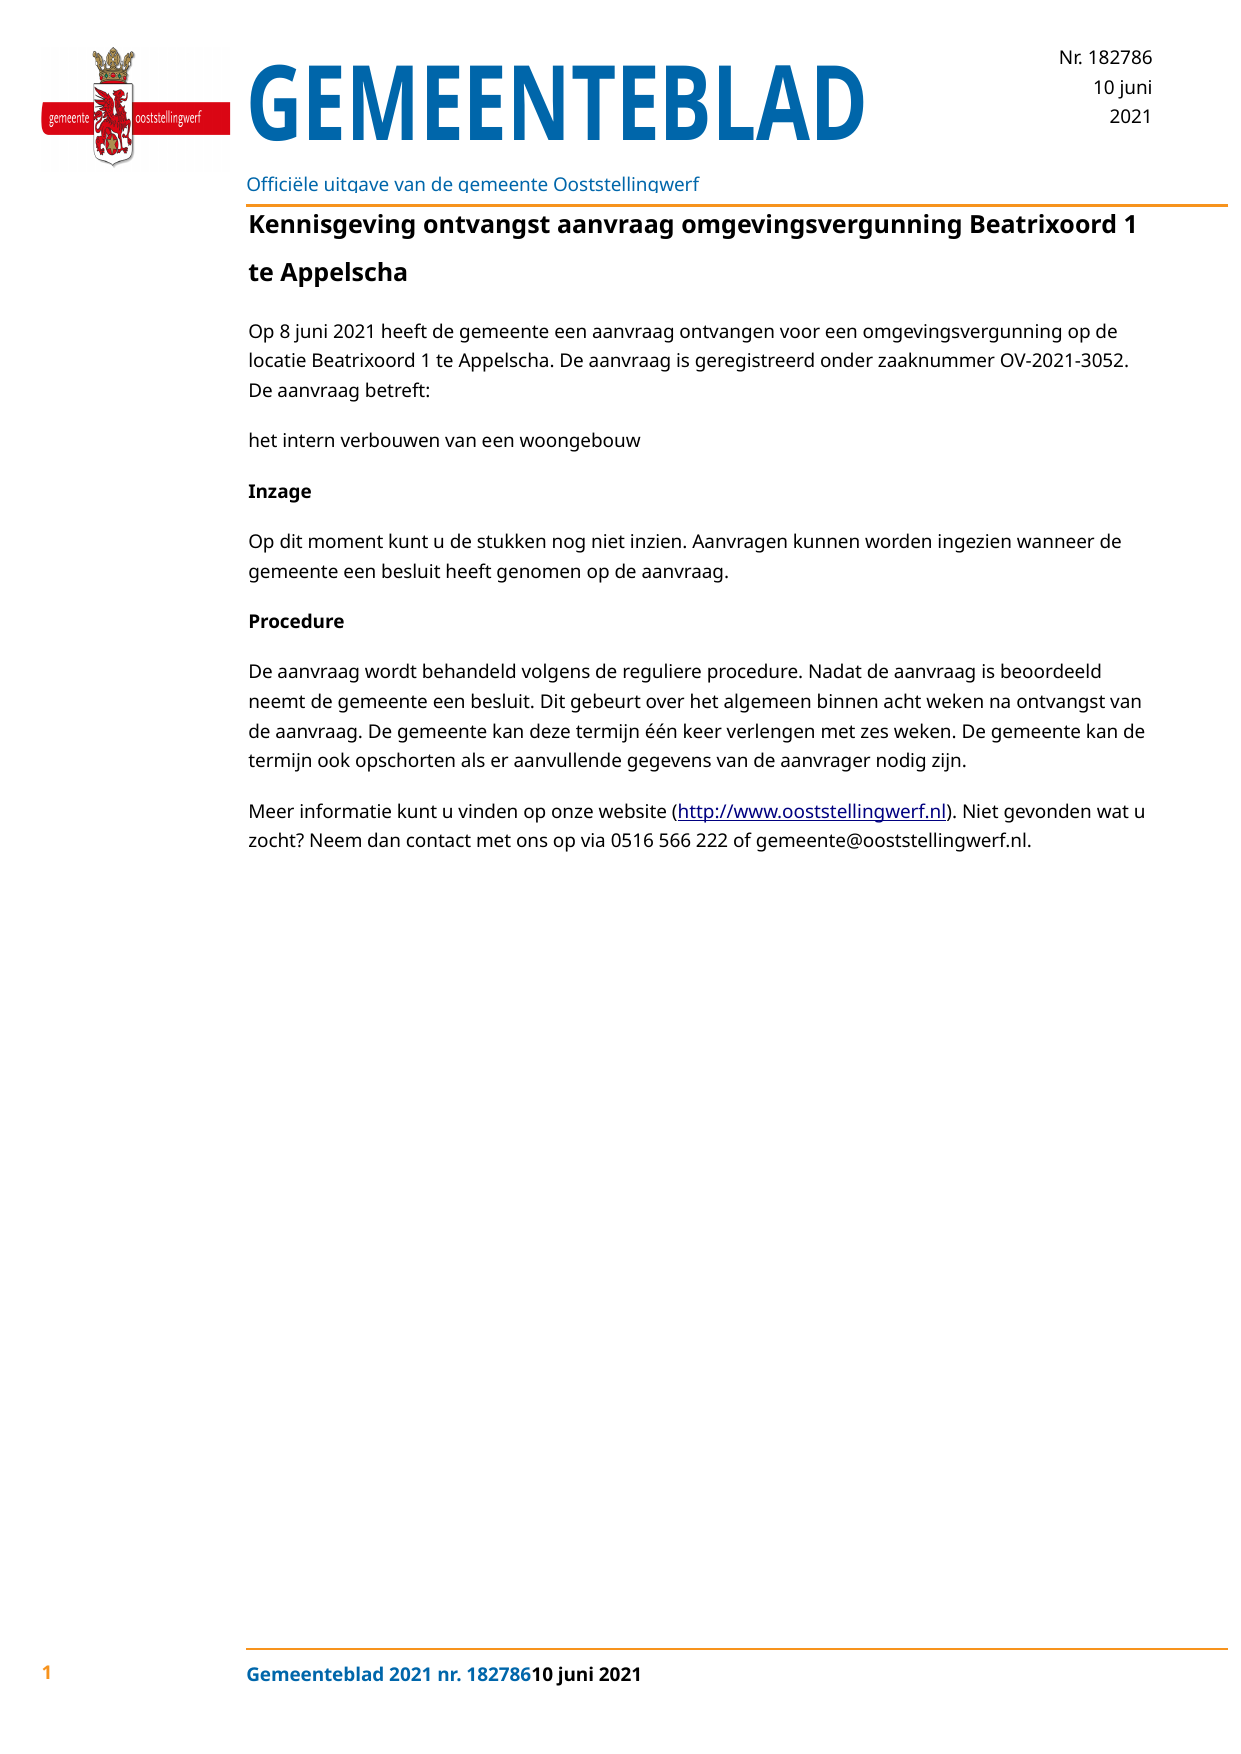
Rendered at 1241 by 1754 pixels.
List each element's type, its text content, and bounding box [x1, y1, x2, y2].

text Procedure [248, 608, 1152, 634]
text het intern verbouwen van een woongebouw [248, 427, 1152, 453]
text Op dit moment kunt u de stukken nog niet inzien. Aanvragen kunnen worden ingezien wanneer de gemeente een besluit heeft genomen op de aanvraag. [248, 528, 1152, 584]
text Meer informatie kunt u vinden op onze website (http://www.ooststellingwerf.nl). Niet gevonden wat u zocht? Neem dan contact met ons op via 0516 566 222 of gemeente@ooststellingwerf.nl. [248, 798, 1152, 853]
text Op 8 juni 2021 heeft de gemeente een aanvraag ontvangen voor een omgevingsvergunning op de locatie Beatrixoord 1 te Appelscha. De aanvraag is geregistreerd onder zaaknummer OV-2021-3052. De aanvraag betreft: [248, 318, 1152, 403]
text Inzage [248, 478, 1152, 504]
text Kennisgeving ontvangst aanvraag omgevingsvergunning Beatrixoord 1 te Appelscha [248, 207, 1152, 288]
picture [41, 47, 231, 172]
text De aanvraag wordt behandeld volgens de reguliere procedure. Nadat de aanvraag is beoordeeld neemt de gemeente een besluit. Dit gebeurt over het algemeen binnen acht weken na ontvangst van de aanvraag. De gemeente kan deze termijn één keer verlengen met zes weken. De gemeente kan de termijn ook opschorten als er aanvullende gegevens van de aanvrager nodig zijn. [248, 659, 1152, 773]
